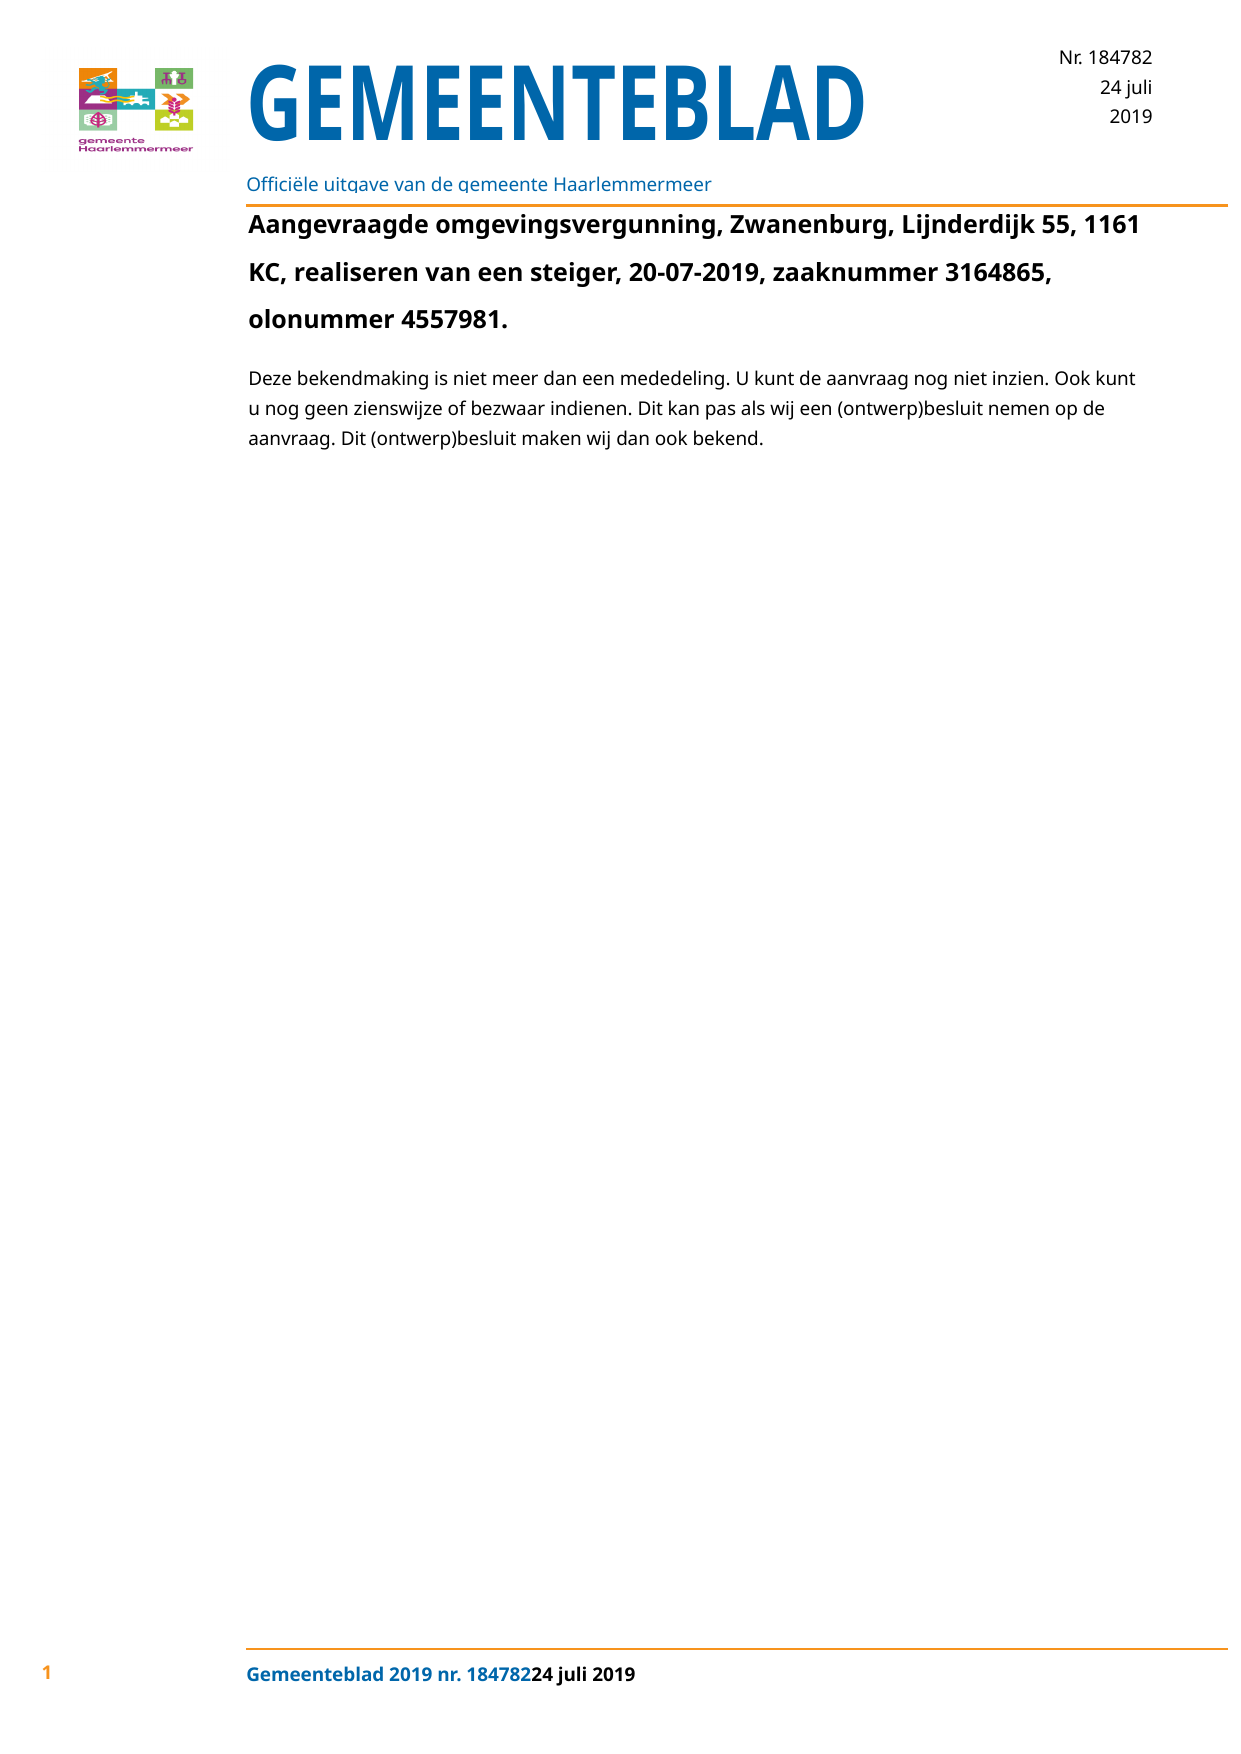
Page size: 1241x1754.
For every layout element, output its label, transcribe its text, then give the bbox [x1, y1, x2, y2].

text Aangevraagde omgevingsvergunning, Zwanenburg, Lijnderdijk 55, 1161 KC, realiseren van een steiger, 20-07-2019, zaaknummer 3164865, olonummer 4557981. [248, 207, 1152, 336]
text Deze bekendmaking is niet meer dan een mededeling. U kunt de aanvraag nog niet inzien. Ook kunt u nog geen zienswijze of bezwaar indienen. Dit kan pas als wij een (ontwerp)besluit nemen op de aanvraag. Dit (ontwerp)besluit maken wij dan ook bekend. [248, 366, 1152, 450]
picture [41, 47, 231, 172]
